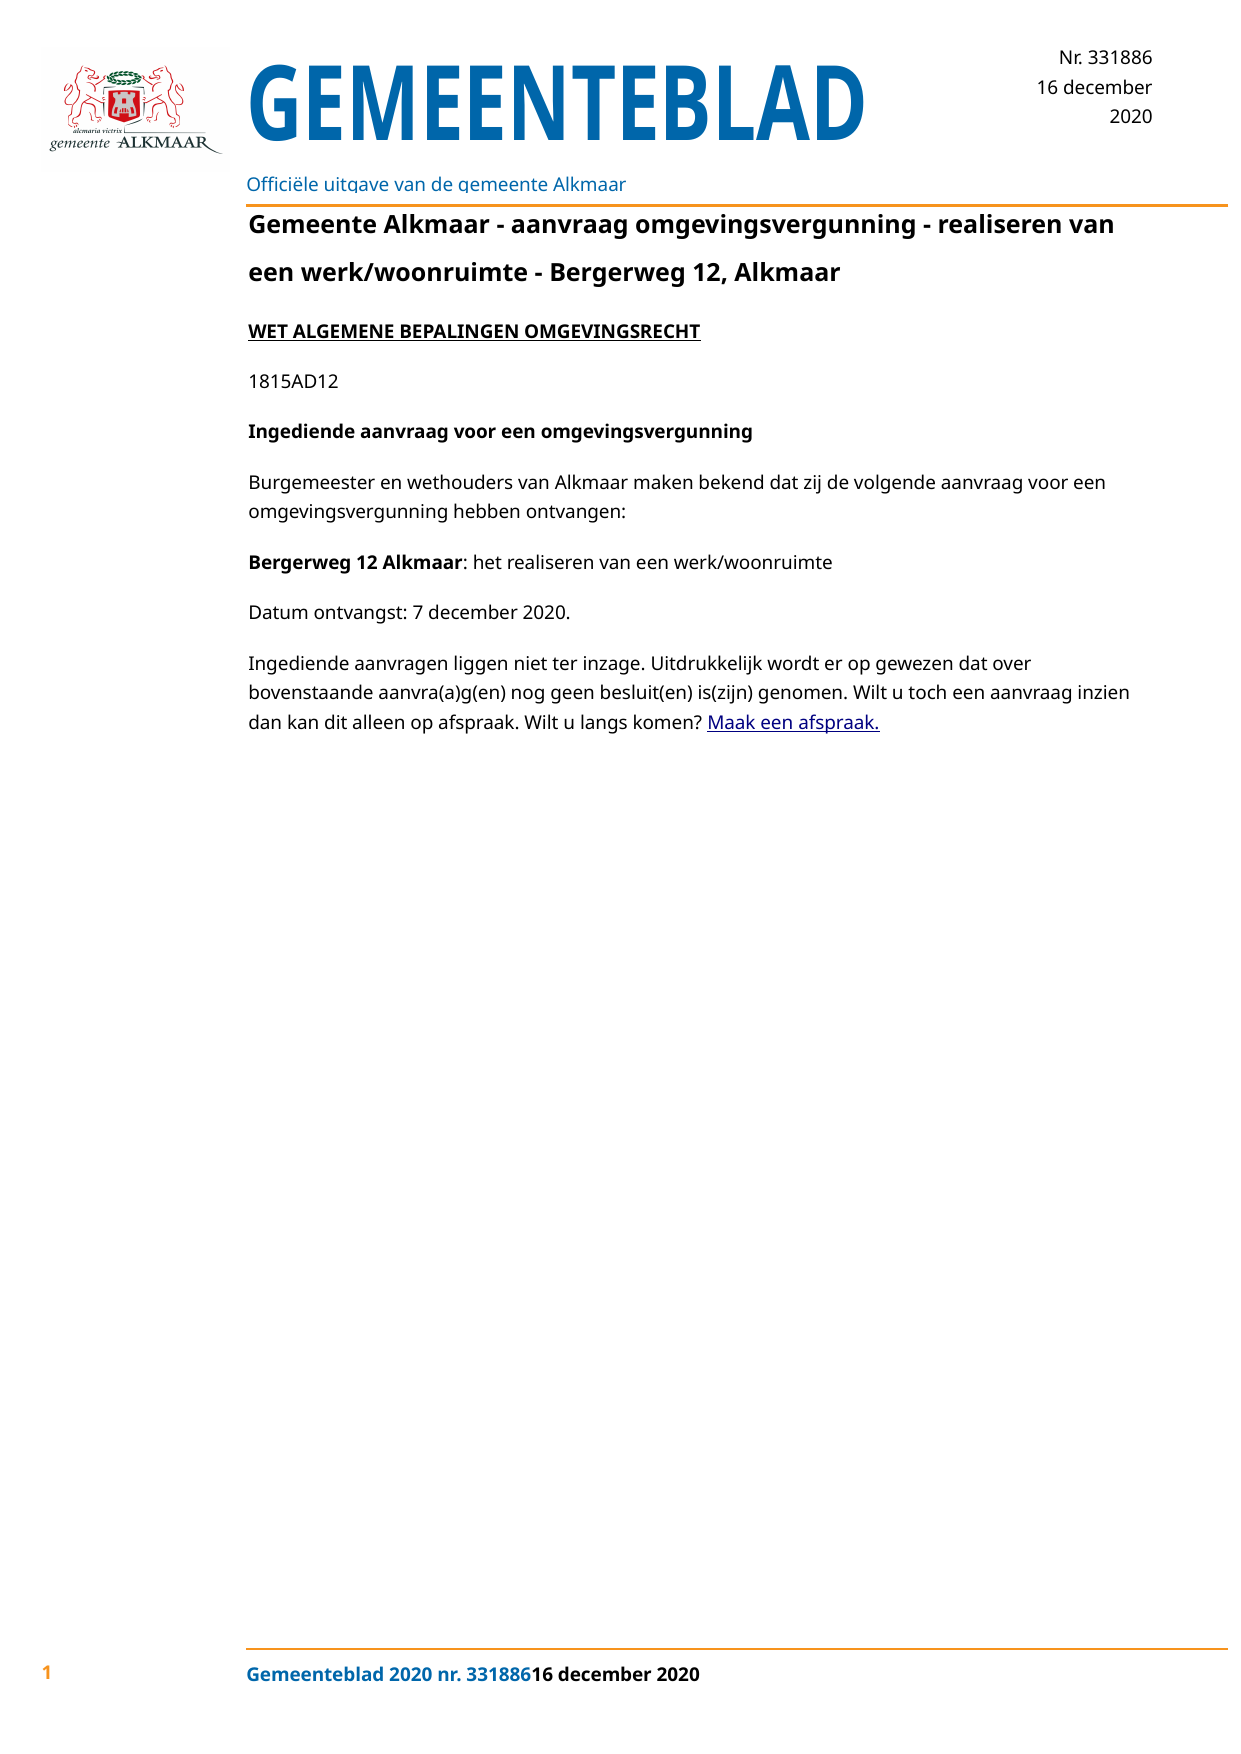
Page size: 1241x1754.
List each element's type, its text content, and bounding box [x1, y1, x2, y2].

text Bergerweg 12 Alkmaar: het realiseren van een werk/woonruimte [248, 549, 1152, 575]
text Datum ontvangst: 7 december 2020. [248, 599, 1152, 625]
text WET ALGEMENE BEPALINGEN OMGEVINGSRECHT [248, 318, 1152, 344]
text Ingediende aanvraag voor een omgevingsvergunning [248, 419, 1152, 444]
text Ingediende aanvragen liggen niet ter inzage. Uitdrukkelijk wordt er op gewezen dat over bovenstaande aanvra(a)g(en) nog geen besluit(en) is(zijn) genomen. Wilt u toch een aanvraag inzien dan kan dit alleen op afspraak. Wilt u langs komen? Maak een afspraak. [248, 650, 1152, 735]
picture [41, 47, 231, 172]
text Burgemeester en wethouders van Alkmaar maken bekend dat zij de volgende aanvraag voor een omgevingsvergunning hebben ontvangen: [248, 469, 1152, 524]
text Gemeente Alkmaar - aanvraag omgevingsvergunning - realiseren van een werk/woonruimte - Bergerweg 12, Alkmaar [248, 207, 1152, 288]
text 1815AD12 [248, 368, 1152, 394]
